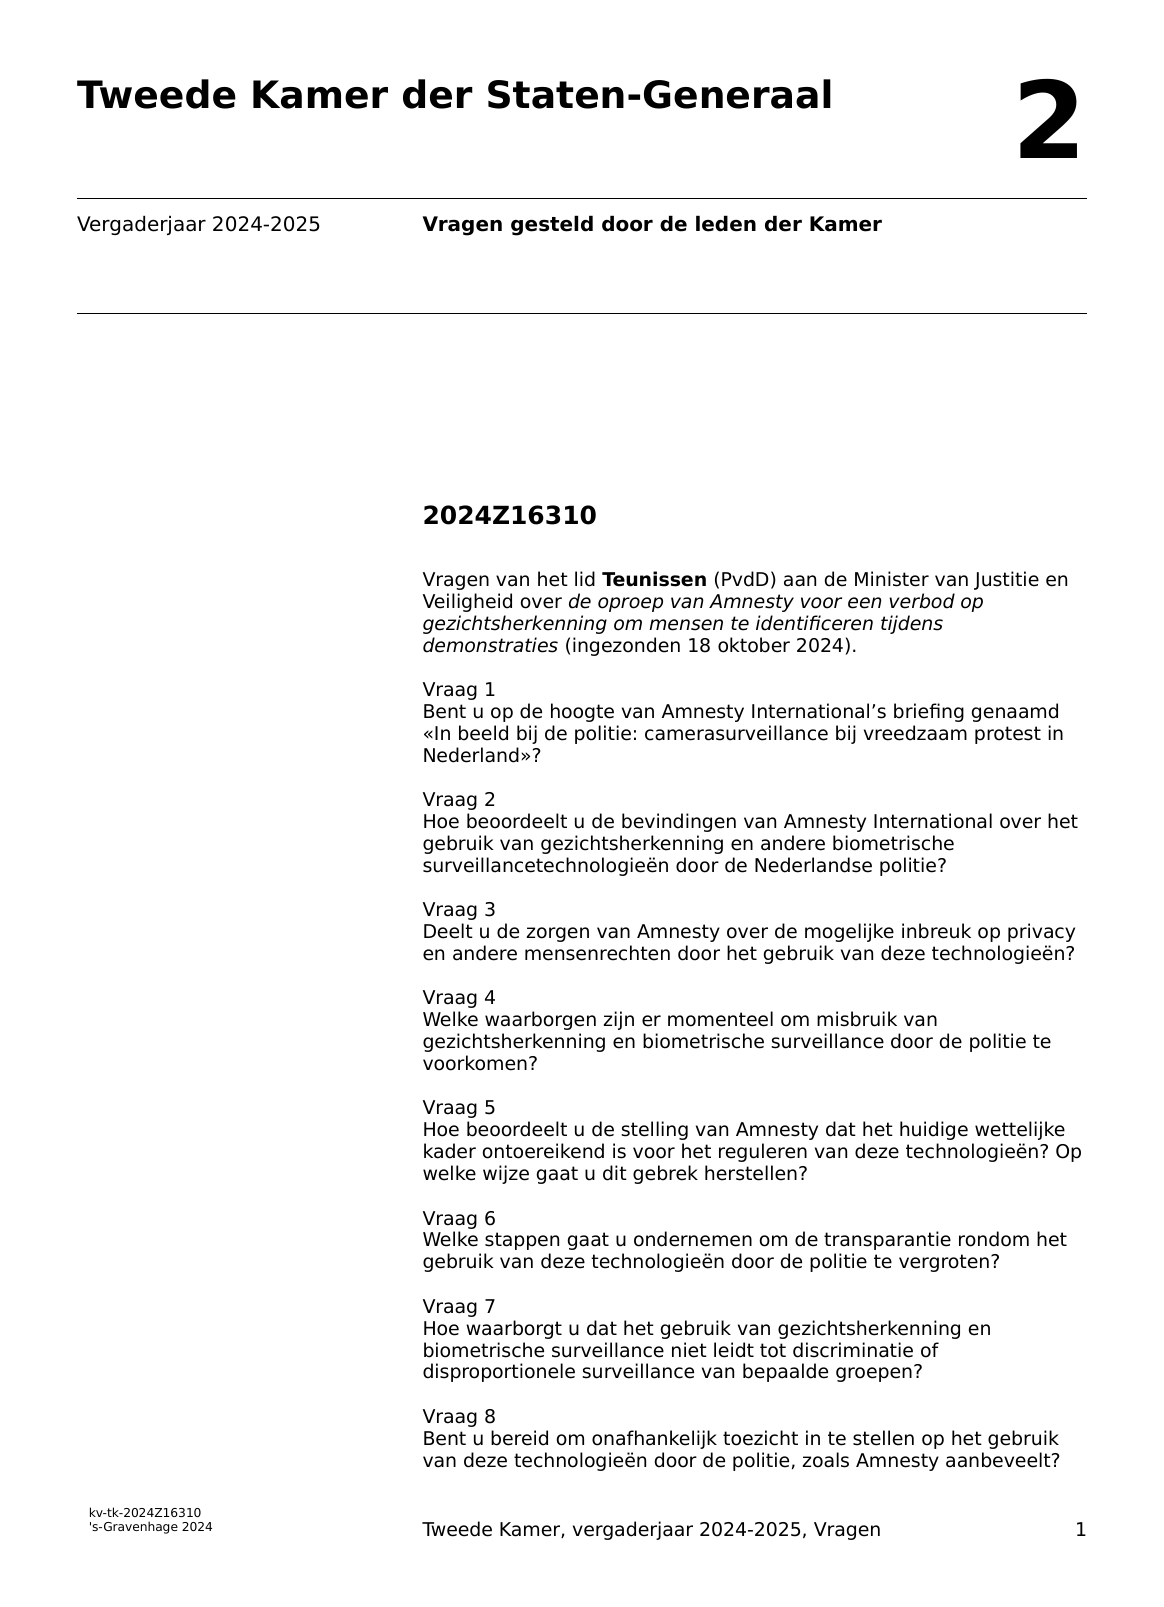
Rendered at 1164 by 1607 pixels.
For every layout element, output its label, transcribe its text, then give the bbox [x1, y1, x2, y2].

text Vraag 4 [422, 987, 1087, 1009]
text Hoe beoordeelt u de stelling van Amnesty dat het huidige wettelijke kader ontoereikend is voor het reguleren van deze technologieën? Op welke wijze gaat u dit gebrek herstellen? [422, 1119, 1087, 1185]
text Hoe beoordeelt u de bevindingen van Amnesty International over het gebruik van gezichtsherkenning en andere biometrische surveillancetechnologieën door de Nederlandse politie? [422, 811, 1087, 877]
text Bent u op de hoogte van Amnesty International’s briefing genaamd «In beeld bij de politie: camerasurveillance bij vreedzaam protest in Nederland»? [422, 701, 1087, 767]
text 's-Gravenhage 2024 [88, 1520, 323, 1534]
text Vraag 2 [422, 789, 1087, 811]
text Deelt u de zorgen van Amnesty over de mogelijke inbreuk op privacy en andere mensenrechten door het gebruik van deze technologieën? [422, 921, 1087, 965]
text kv-tk-2024Z16310 [88, 1506, 323, 1520]
table_cell Vragen gesteld door de leden der Kamer [422, 199, 1087, 313]
text Vraag 1 [422, 679, 1087, 701]
text Vraag 5 [422, 1097, 1087, 1119]
table_cell Vergaderjaar 2024-2025 [77, 199, 422, 313]
text Vraag 3 [422, 899, 1087, 921]
text 2024Z16310 [422, 501, 1087, 531]
table_header 2 [886, 59, 1087, 198]
text Welke stappen gaat u ondernemen om de transparantie rondom het gebruik van deze technologieën door de politie te vergroten? [422, 1229, 1087, 1273]
text Vraag 8 [422, 1406, 1087, 1428]
text Vraag 7 [422, 1296, 1087, 1317]
table_header Tweede Kamer der Staten-Generaal [77, 59, 886, 198]
text Bent u bereid om onafhankelijk toezicht in te stellen op het gebruik van deze technologieën door de politie, zoals Amnesty aanbeveelt? [422, 1428, 1087, 1472]
text Welke waarborgen zijn er momenteel om misbruik van gezichtsherkenning en biometrische surveillance door de politie te voorkomen? [422, 1009, 1087, 1075]
text Vraag 6 [422, 1207, 1087, 1229]
text Vragen van het lid Teunissen (PvdD) aan de Minister van Justitie en Veiligheid over de oproep van Amnesty voor een verbod op gezichtsherkenning om mensen te identificeren tijdens demonstraties (ingezonden 18 oktober 2024). [422, 569, 1087, 657]
text Hoe waarborgt u dat het gebruik van gezichtsherkenning en biometrische surveillance niet leidt tot discriminatie of disproportionele surveillance van bepaalde groepen? [422, 1317, 1087, 1383]
